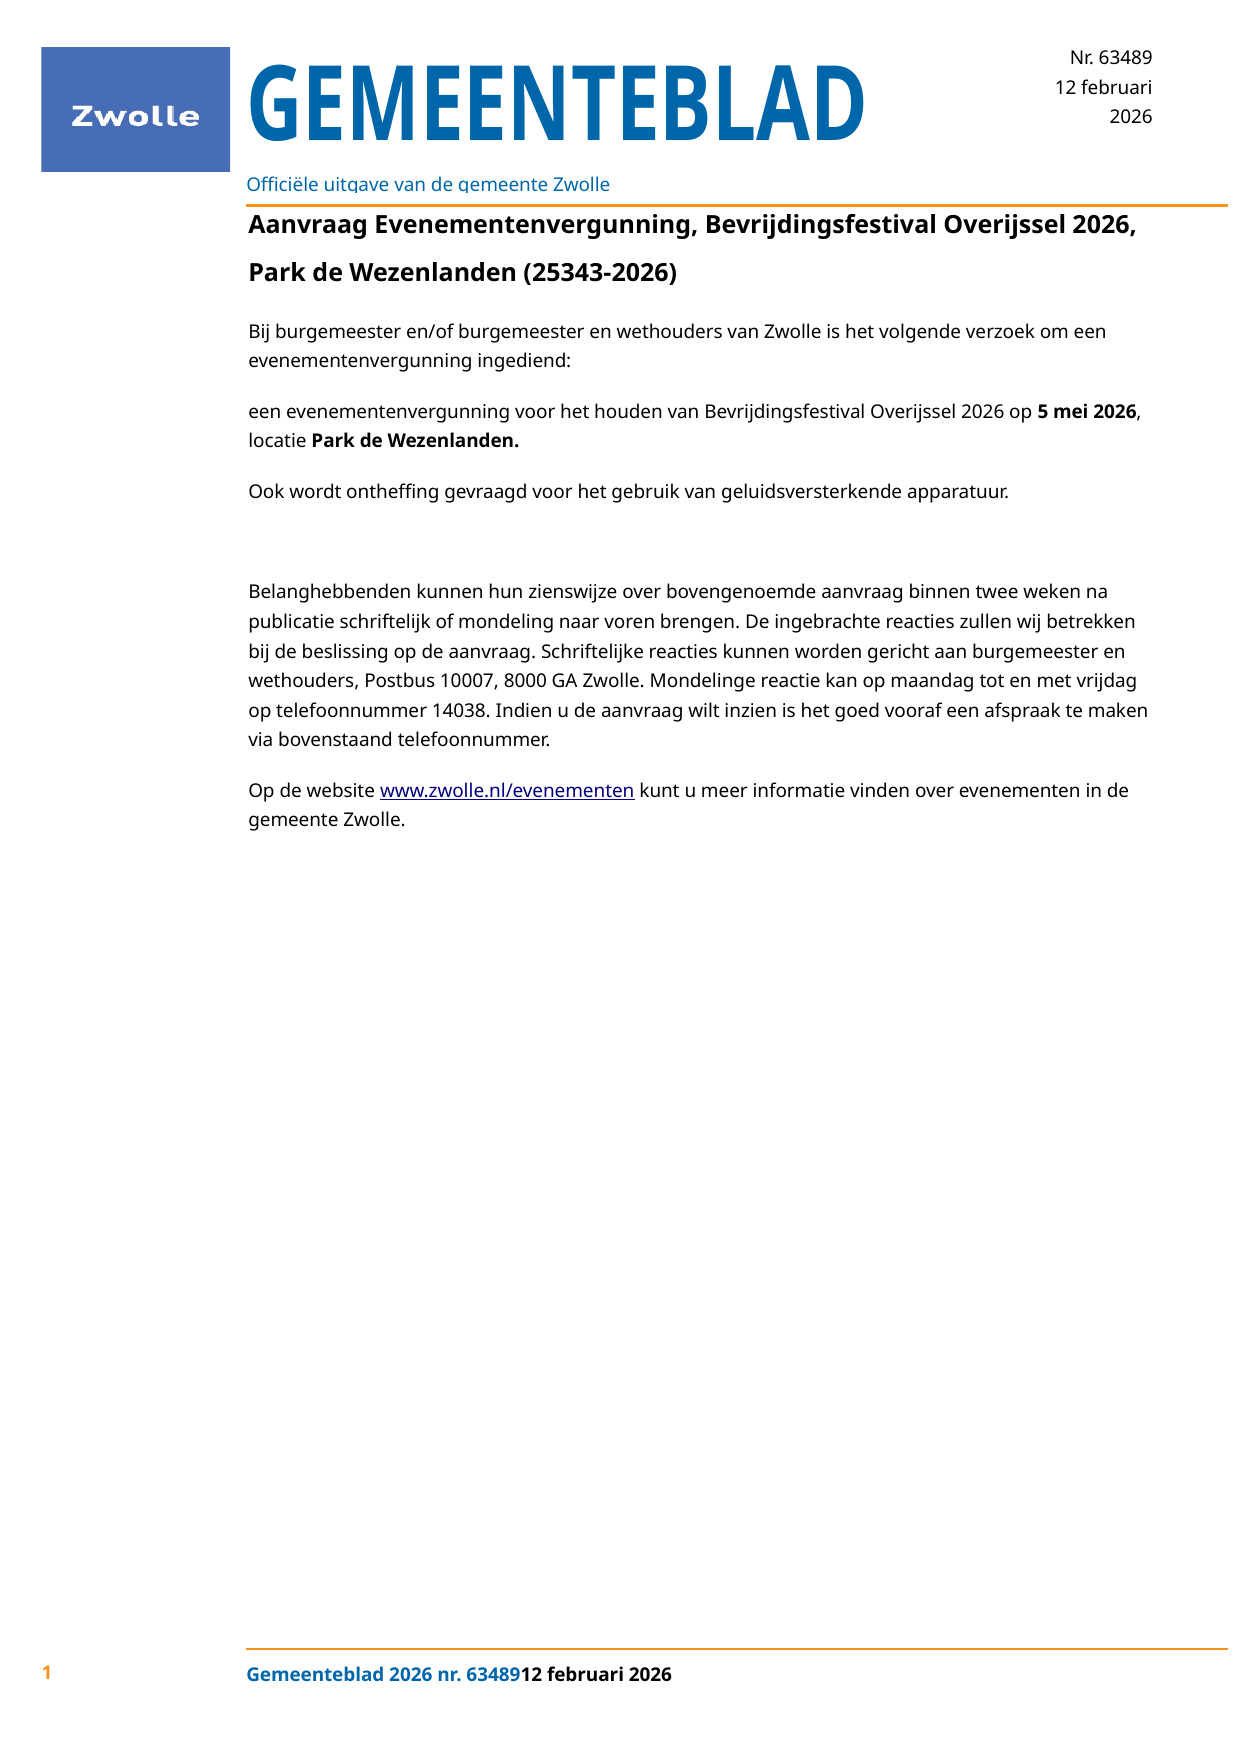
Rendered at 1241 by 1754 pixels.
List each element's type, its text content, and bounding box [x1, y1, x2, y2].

text Aanvraag Evenementenvergunning, Bevrijdingsfestival Overijssel 2026, Park de Wezenlanden (25343-2026) [248, 207, 1152, 288]
text Op de website www.zwolle.nl/evenementen kunt u meer informatie vinden over evenementen in de gemeente Zwolle. [248, 777, 1152, 832]
text Ook wordt ontheffing gevraagd voor het gebruik van geluidsversterkende apparatuur. [248, 478, 1152, 504]
text een evenementenvergunning voor het houden van Bevrijdingsfestival Overijssel 2026 op 5 mei 2026, locatie Park de Wezenlanden. [248, 398, 1152, 453]
picture [41, 47, 231, 172]
text Bij burgemeester en/of burgemeester en wethouders van Zwolle is het volgende verzoek om een evenementenvergunning ingediend: [248, 318, 1152, 373]
text Belanghebbenden kunnen hun zienswijze over bovengenoemde aanvraag binnen twee weken na publicatie schriftelijk of mondeling naar voren brengen. De ingebrachte reacties zullen wij betrekken bij de beslissing op de aanvraag. Schriftelijke reacties kunnen worden gericht aan burgemeester en wethouders, Postbus 10007, 8000 GA Zwolle. Mondelinge reactie kan op maandag tot en met vrijdag op telefoonnummer 14038. Indien u de aanvraag wilt inzien is het goed vooraf een afspraak te maken via bovenstaand telefoonnummer. [248, 579, 1152, 752]
